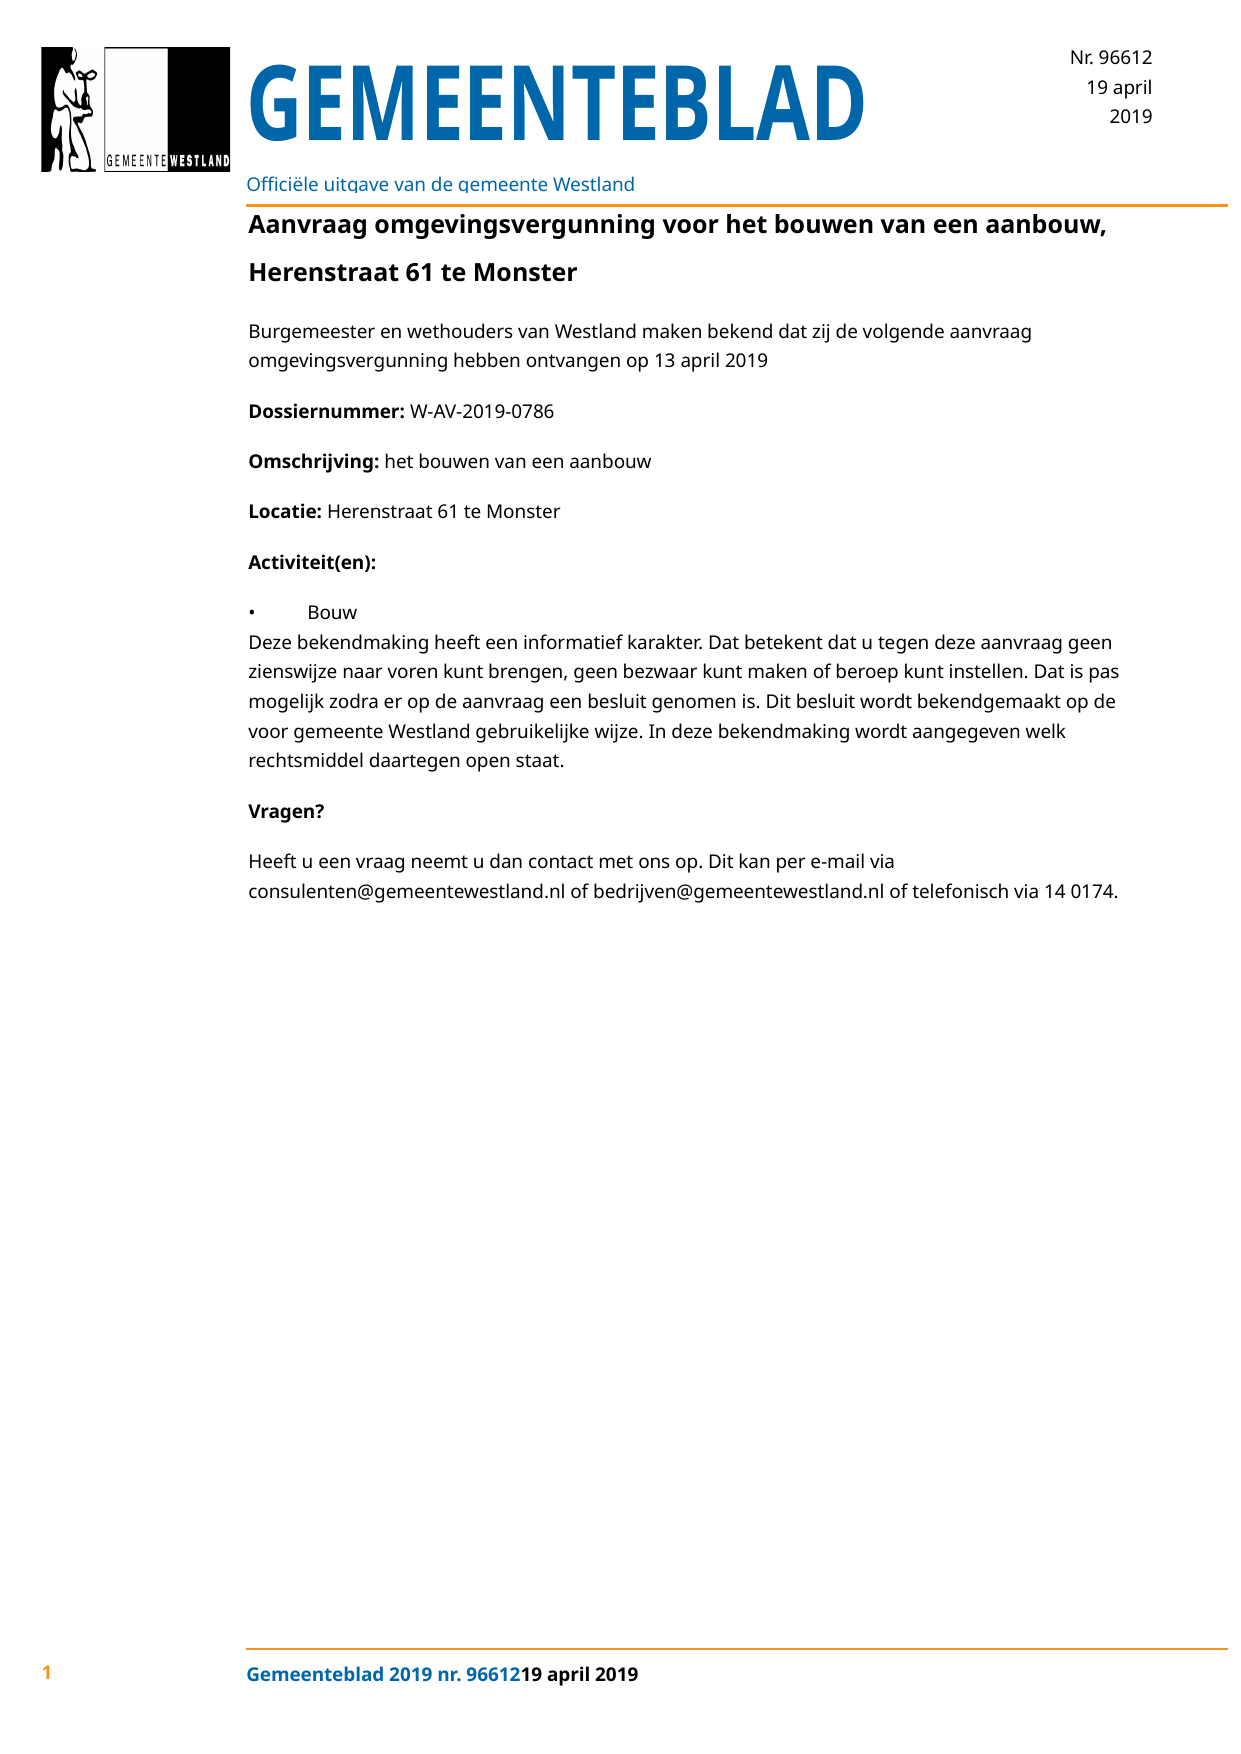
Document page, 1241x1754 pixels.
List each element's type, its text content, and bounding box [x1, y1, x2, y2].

text Vragen? [248, 798, 1152, 824]
text Locatie: Herenstraat 61 te Monster [248, 499, 1152, 524]
text Omschrijving: het bouwen van een aanbouw [248, 448, 1152, 474]
picture [41, 47, 231, 172]
text Burgemeester en wethouders van Westland maken bekend dat zij de volgende aanvraag omgevingsvergunning hebben ontvangen op 13 april 2019 [248, 318, 1152, 373]
text Deze bekendmaking heeft een informatief karakter. Dat betekent dat u tegen deze aanvraag geen zienswijze naar voren kunt brengen, geen bezwaar kunt maken of beroep kunt instellen. Dat is pas mogelijk zodra er op de aanvraag een besluit genomen is. Dit besluit wordt bekendgemaakt op de voor gemeente Westland gebruikelijke wijze. In deze bekendmaking wordt aangegeven welk rechtsmiddel daartegen open staat. [248, 629, 1152, 773]
text Heeft u een vraag neemt u dan contact met ons op. Dit kan per e-mail via consulenten@gemeentewestland.nl of bedrijven@gemeentewestland.nl of telefonisch via 14 0174. [248, 848, 1152, 904]
text Dossiernummer: W-AV-2019-0786 [248, 398, 1152, 424]
text Activiteit(en): [248, 549, 1152, 575]
list Bouw [248, 599, 1152, 625]
text Aanvraag omgevingsvergunning voor het bouwen van een aanbouw, Herenstraat 61 te Monster [248, 207, 1152, 288]
